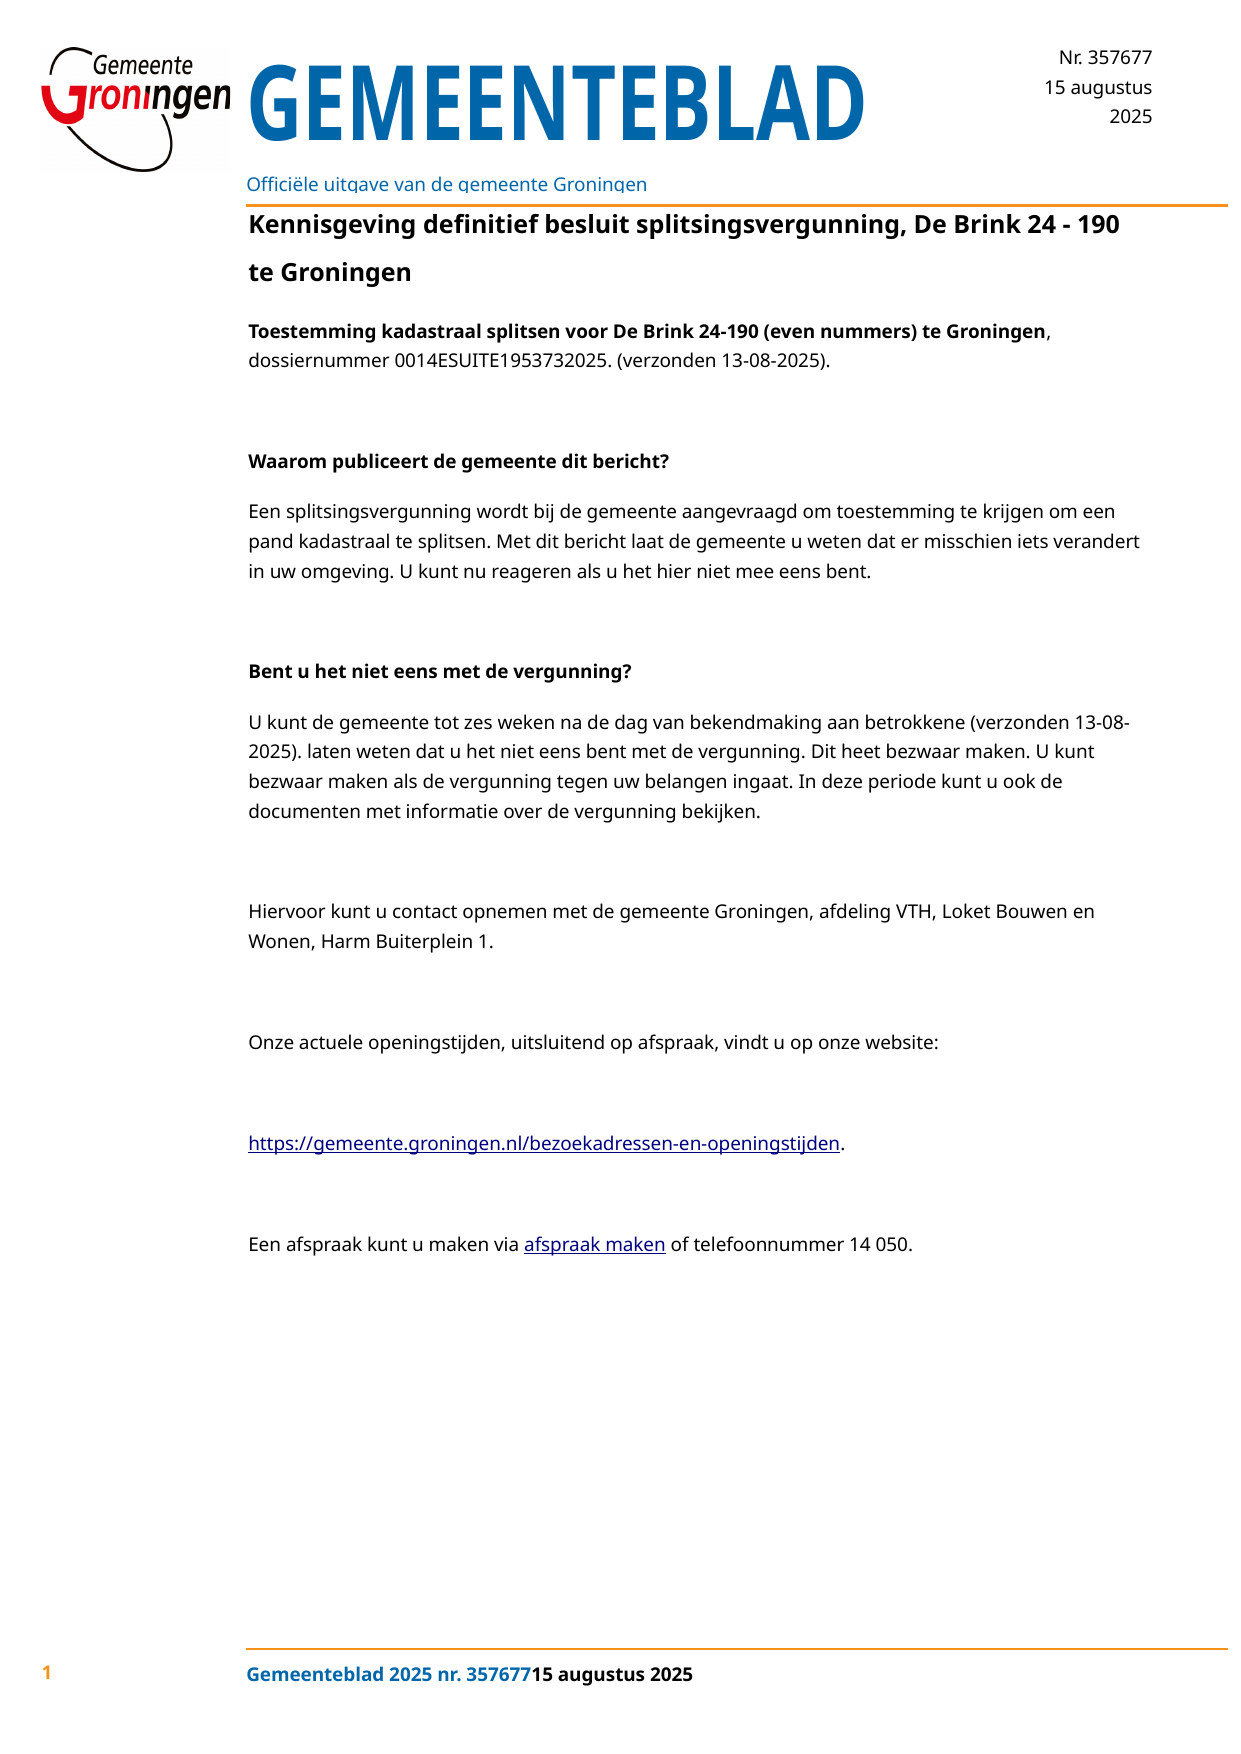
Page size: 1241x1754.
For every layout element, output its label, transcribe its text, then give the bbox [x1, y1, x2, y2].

text Kennisgeving definitief besluit splitsingsvergunning, De Brink 24 - 190 te Groningen [248, 207, 1152, 288]
text Waarom publiceert de gemeente dit bericht? [248, 448, 1152, 474]
text Hiervoor kunt u contact opnemen met de gemeente Groningen, afdeling VTH, Loket Bouwen en Wonen, Harm Buiterplein 1. [248, 899, 1152, 954]
text Onze actuele openingstijden, uitsluitend op afspraak, vindt u op onze website: [248, 1029, 1152, 1055]
text Een splitsingsvergunning wordt bij de gemeente aangevraagd om toestemming te krijgen om een pand kadastraal te splitsen. Met dit bericht laat de gemeente u weten dat er misschien iets verandert in uw omgeving. U kunt nu reageren als u het hier niet mee eens bent. [248, 499, 1152, 584]
text Een afspraak kunt u maken via afspraak maken of telefoonnummer 14 050. [248, 1231, 1152, 1257]
text https://gemeente.groningen.nl/bezoekadressen-en-openingstijden. [248, 1130, 1152, 1156]
picture [41, 47, 231, 172]
text Toestemming kadastraal splitsen voor De Brink 24-190 (even nummers) te Groningen, dossiernummer 0014ESUITE1953732025. (verzonden 13-08-2025). [248, 318, 1152, 373]
text U kunt de gemeente tot zes weken na de dag van bekendmaking aan betrokkene (verzonden 13-08-2025). laten weten dat u het niet eens bent met de vergunning. Dit heet bezwaar maken. U kunt bezwaar maken als de vergunning tegen uw belangen ingaat. In deze periode kunt u ook de documenten met informatie over de vergunning bekijken. [248, 709, 1152, 824]
text Bent u het niet eens met de vergunning? [248, 659, 1152, 684]
